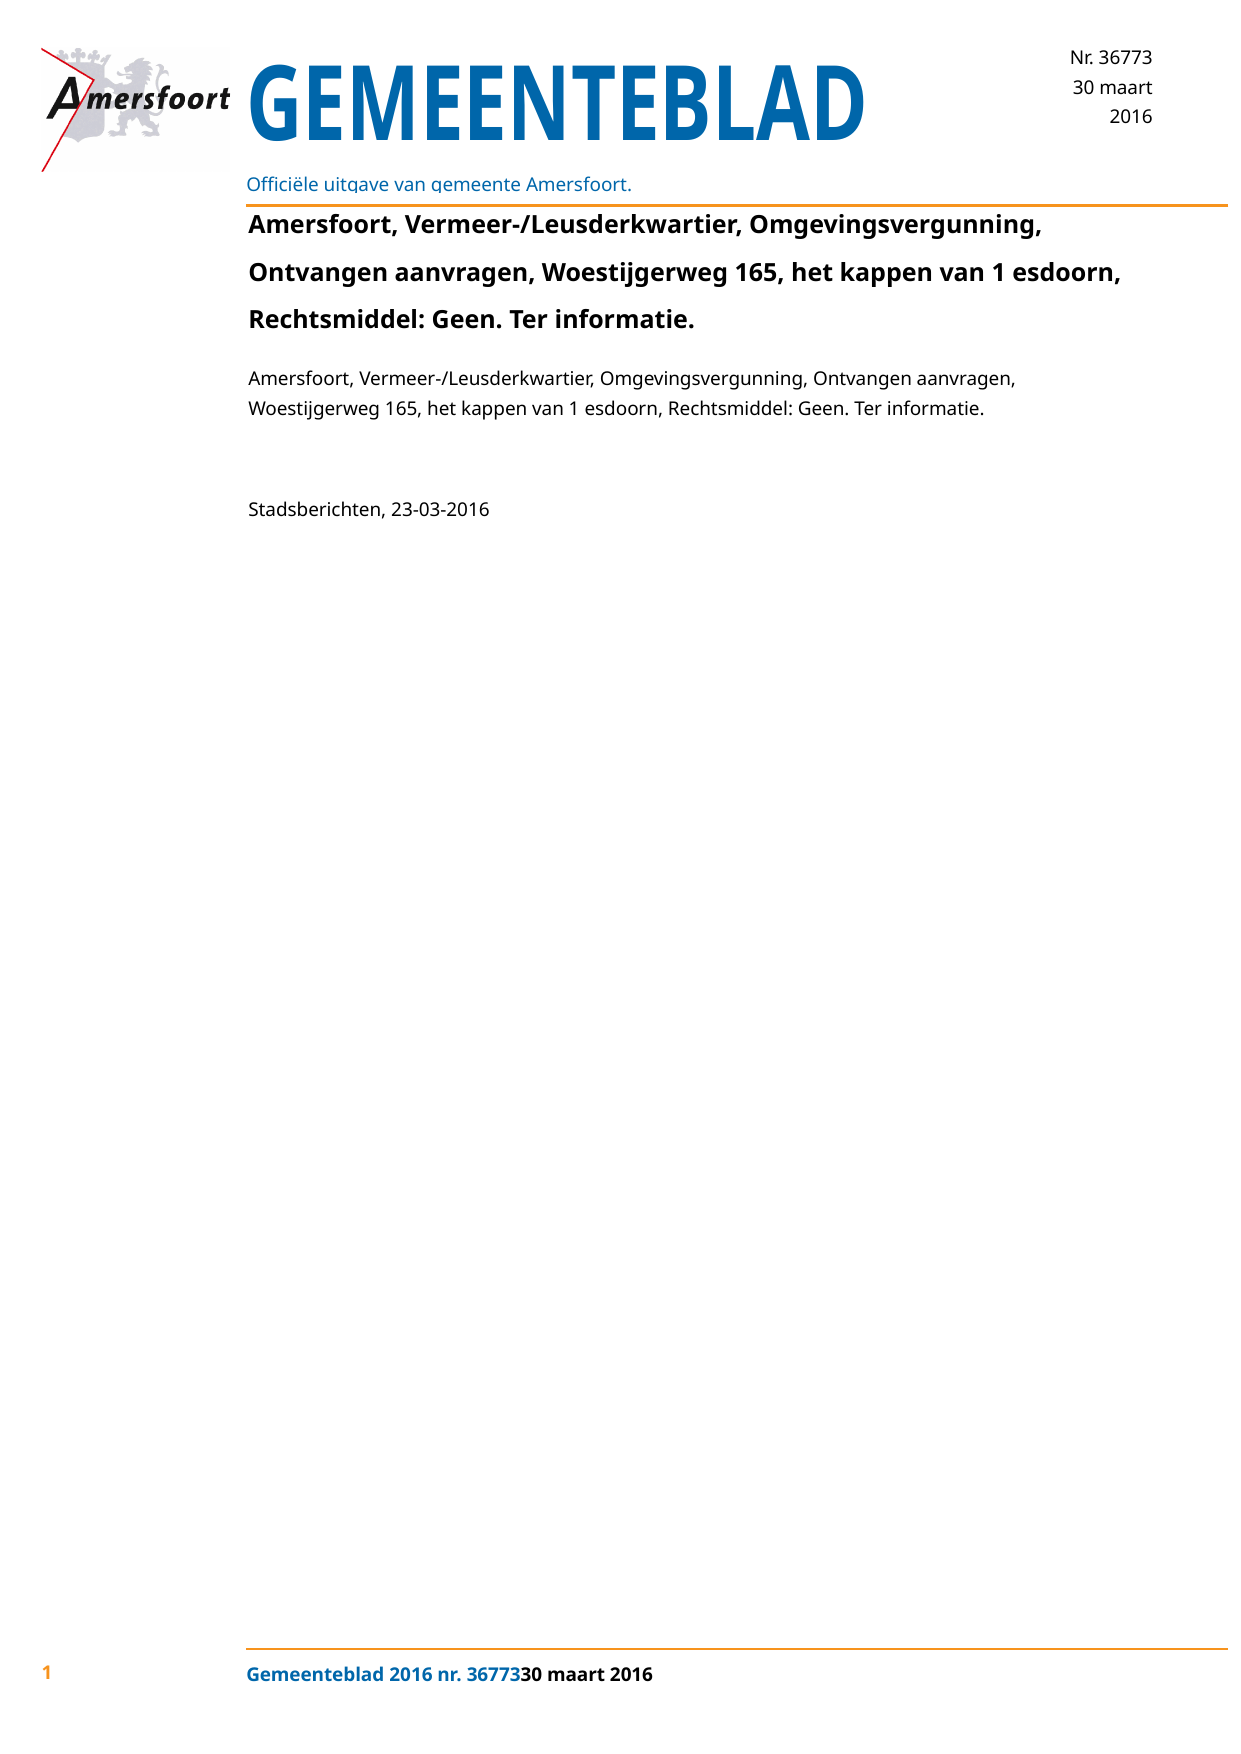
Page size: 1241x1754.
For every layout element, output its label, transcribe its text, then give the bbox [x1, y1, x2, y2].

text Amersfoort, Vermeer-/Leusderkwartier, Omgevingsvergunning, Ontvangen aanvragen, Woestijgerweg 165, het kappen van 1 esdoorn, Rechtsmiddel: Geen. Ter informatie. [248, 207, 1152, 336]
text Amersfoort, Vermeer-/Leusderkwartier, Omgevingsvergunning, Ontvangen aanvragen, Woestijgerweg 165, het kappen van 1 esdoorn, Rechtsmiddel: Geen. Ter informatie. [248, 366, 1152, 421]
text Stadsberichten, 23-03-2016 [248, 496, 1152, 522]
picture [41, 47, 231, 172]
